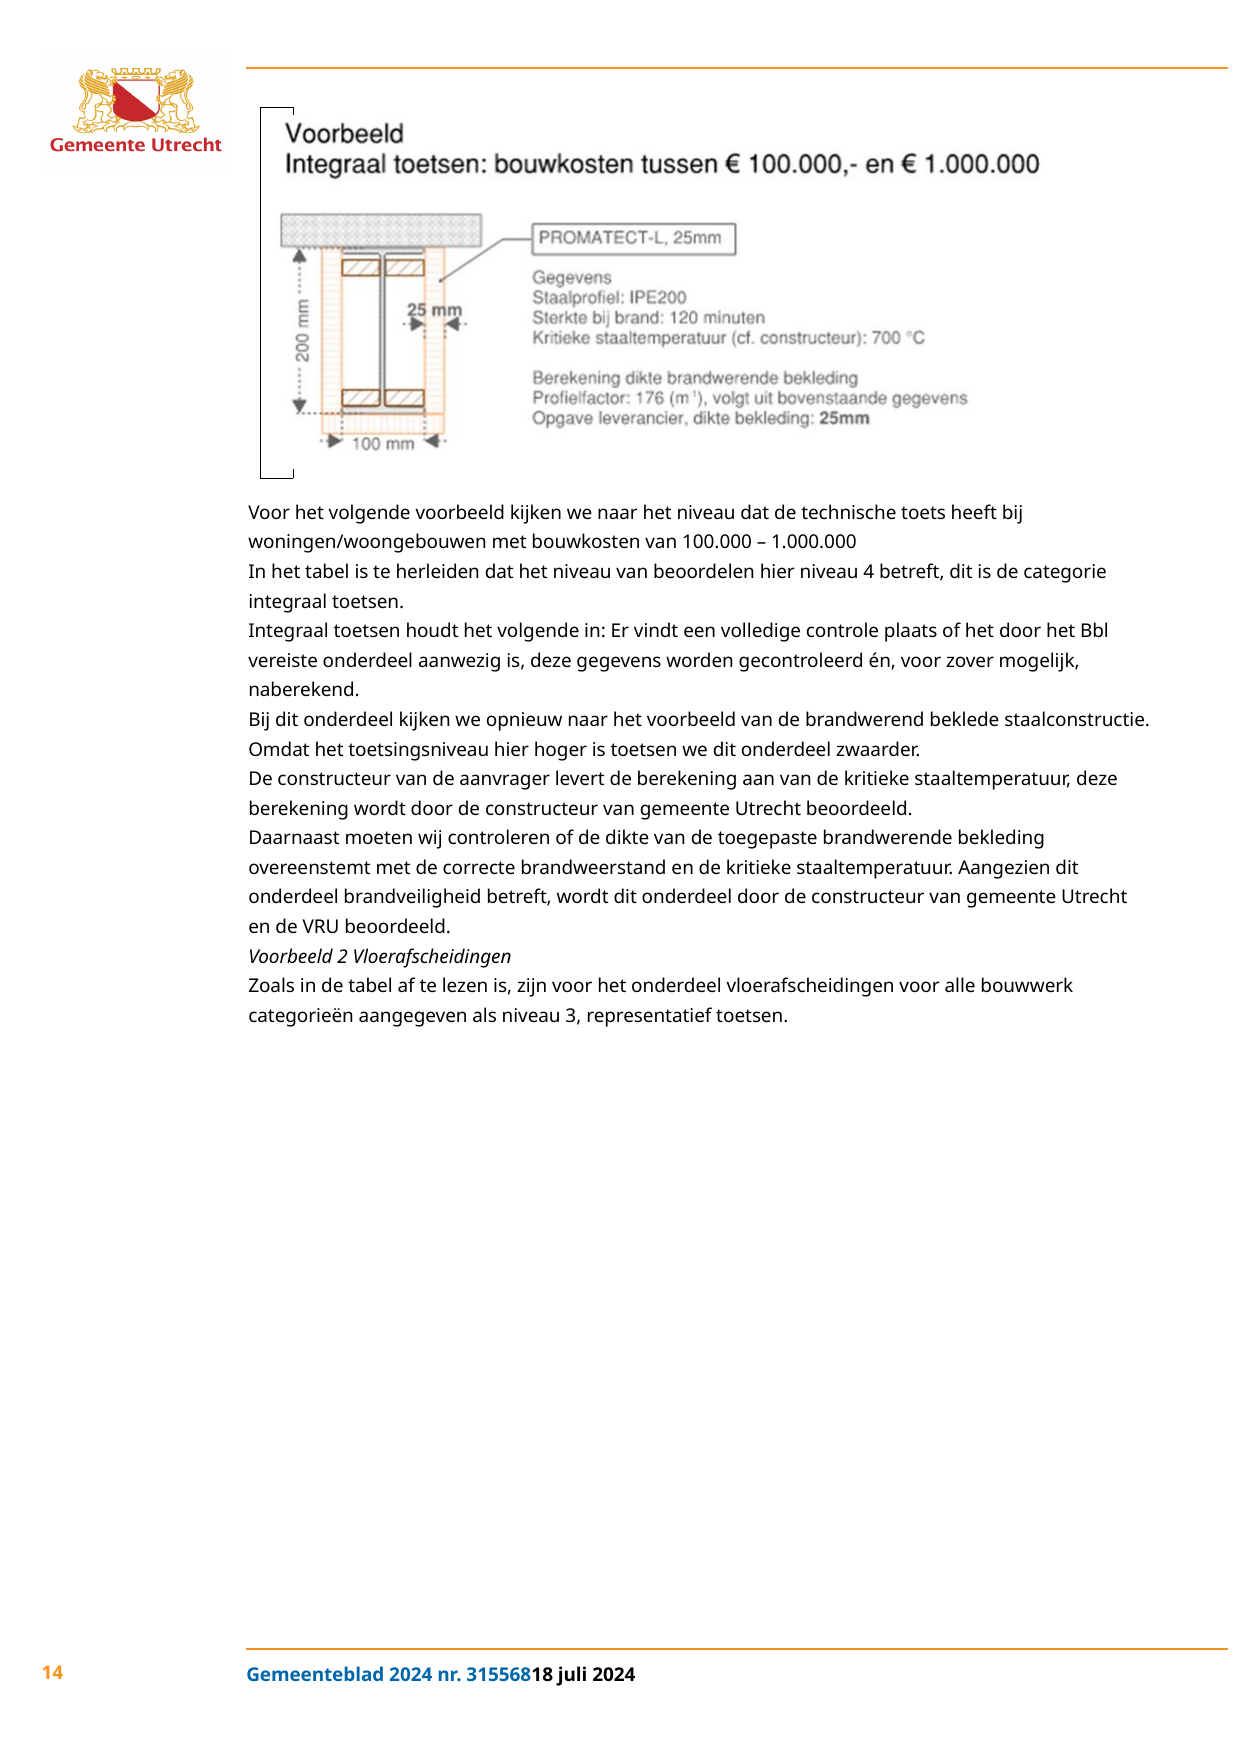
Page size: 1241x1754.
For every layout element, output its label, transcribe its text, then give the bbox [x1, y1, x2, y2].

text Voorbeeld 2 Vloerafscheidingen [248, 943, 1152, 968]
text Bij dit onderdeel kijken we opnieuw naar het voorbeeld van de brandwerend beklede staalconstructie. Omdat het toetsingsniveau hier hoger is toetsen we dit onderdeel zwaarder. [248, 706, 1152, 761]
text De constructeur van de aanvrager levert de berekening aan van de kritieke staaltemperatuur, deze berekening wordt door de constructeur van gemeente Utrecht beoordeeld. [248, 765, 1152, 821]
text In het tabel is te herleiden dat het niveau van beoordelen hier niveau 4 betreft, dit is de categorie integraal toetsen. [248, 558, 1152, 613]
picture [268, 115, 1087, 469]
text Daarnaast moeten wij controleren of de dikte van de toegepaste brandwerende bekleding overeenstemt met de correcte brandweerstand en de kritieke staaltemperatuur. Aangezien dit onderdeel brandveiligheid betreft, wordt dit onderdeel door de constructeur van gemeente Utrecht en de VRU beoordeeld. [248, 824, 1152, 939]
picture [41, 47, 231, 172]
text Voor het volgende voorbeeld kijken we naar het niveau dat de technische toets heeft bij woningen/woongebouwen met bouwkosten van 100.000 – 1.000.000 [248, 499, 1152, 554]
text Integraal toetsen houdt het volgende in: Er vindt een volledige controle plaats of het door het Bbl vereiste onderdeel aanwezig is, deze gegevens worden gecontroleerd én, voor zover mogelijk, naberekend. [248, 617, 1152, 702]
text Zoals in de tabel af te lezen is, zijn voor het onderdeel vloerafscheidingen voor alle bouwwerk categorieën aangegeven als niveau 3, representatief toetsen. [248, 972, 1152, 1028]
